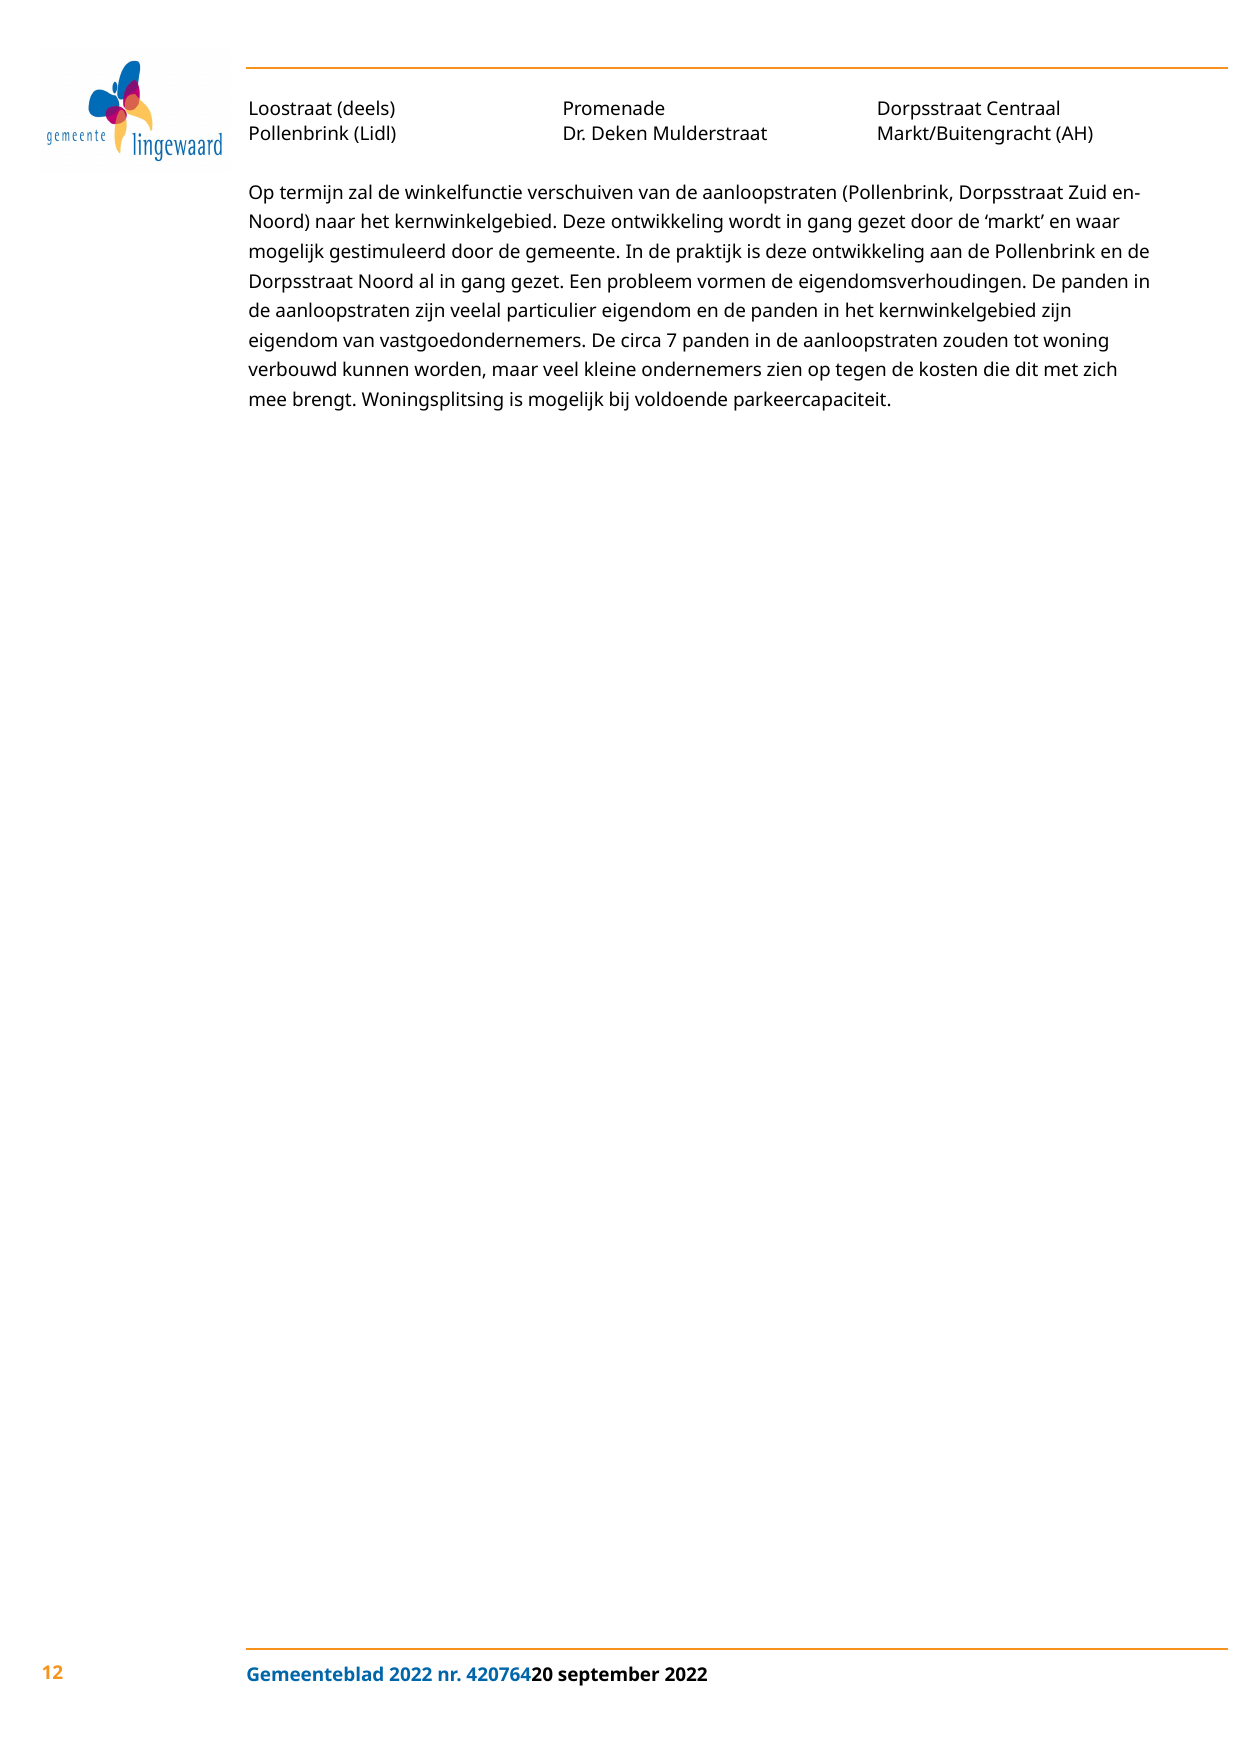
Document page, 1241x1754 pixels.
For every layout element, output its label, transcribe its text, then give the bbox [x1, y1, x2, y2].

table_cell Dr. Deken Mulderstraat [562, 121, 877, 146]
table_header Dorpsstraat Centraal [877, 95, 1152, 121]
table_header Promenade [562, 95, 877, 121]
picture [41, 47, 231, 172]
text Op termijn zal de winkelfunctie verschuiven van de aanloopstraten (Pollenbrink, Dorpsstraat Zuid en- Noord) naar het kernwinkelgebied. Deze ontwikkeling wordt in gang gezet door de ‘markt’ en waar mogelijk gestimuleerd door de gemeente. In de praktijk is deze ontwikkeling aan de Pollenbrink en de Dorpsstraat Noord al in gang gezet. Een probleem vormen de eigendomsverhoudingen. De panden in de aanloopstraten zijn veelal particulier eigendom en de panden in het kernwinkelgebied zijn eigendom van vastgoedondernemers. De circa 7 panden in de aanloopstraten zouden tot woning verbouwd kunnen worden, maar veel kleine ondernemers zien op tegen de kosten die dit met zich mee brengt. Woningsplitsing is mogelijk bij voldoende parkeercapaciteit. [248, 179, 1152, 412]
table_cell Markt/Buitengracht (AH) [877, 121, 1152, 146]
table_cell Pollenbrink (Lidl) [248, 121, 562, 146]
table_header Loostraat (deels) [248, 95, 562, 121]
